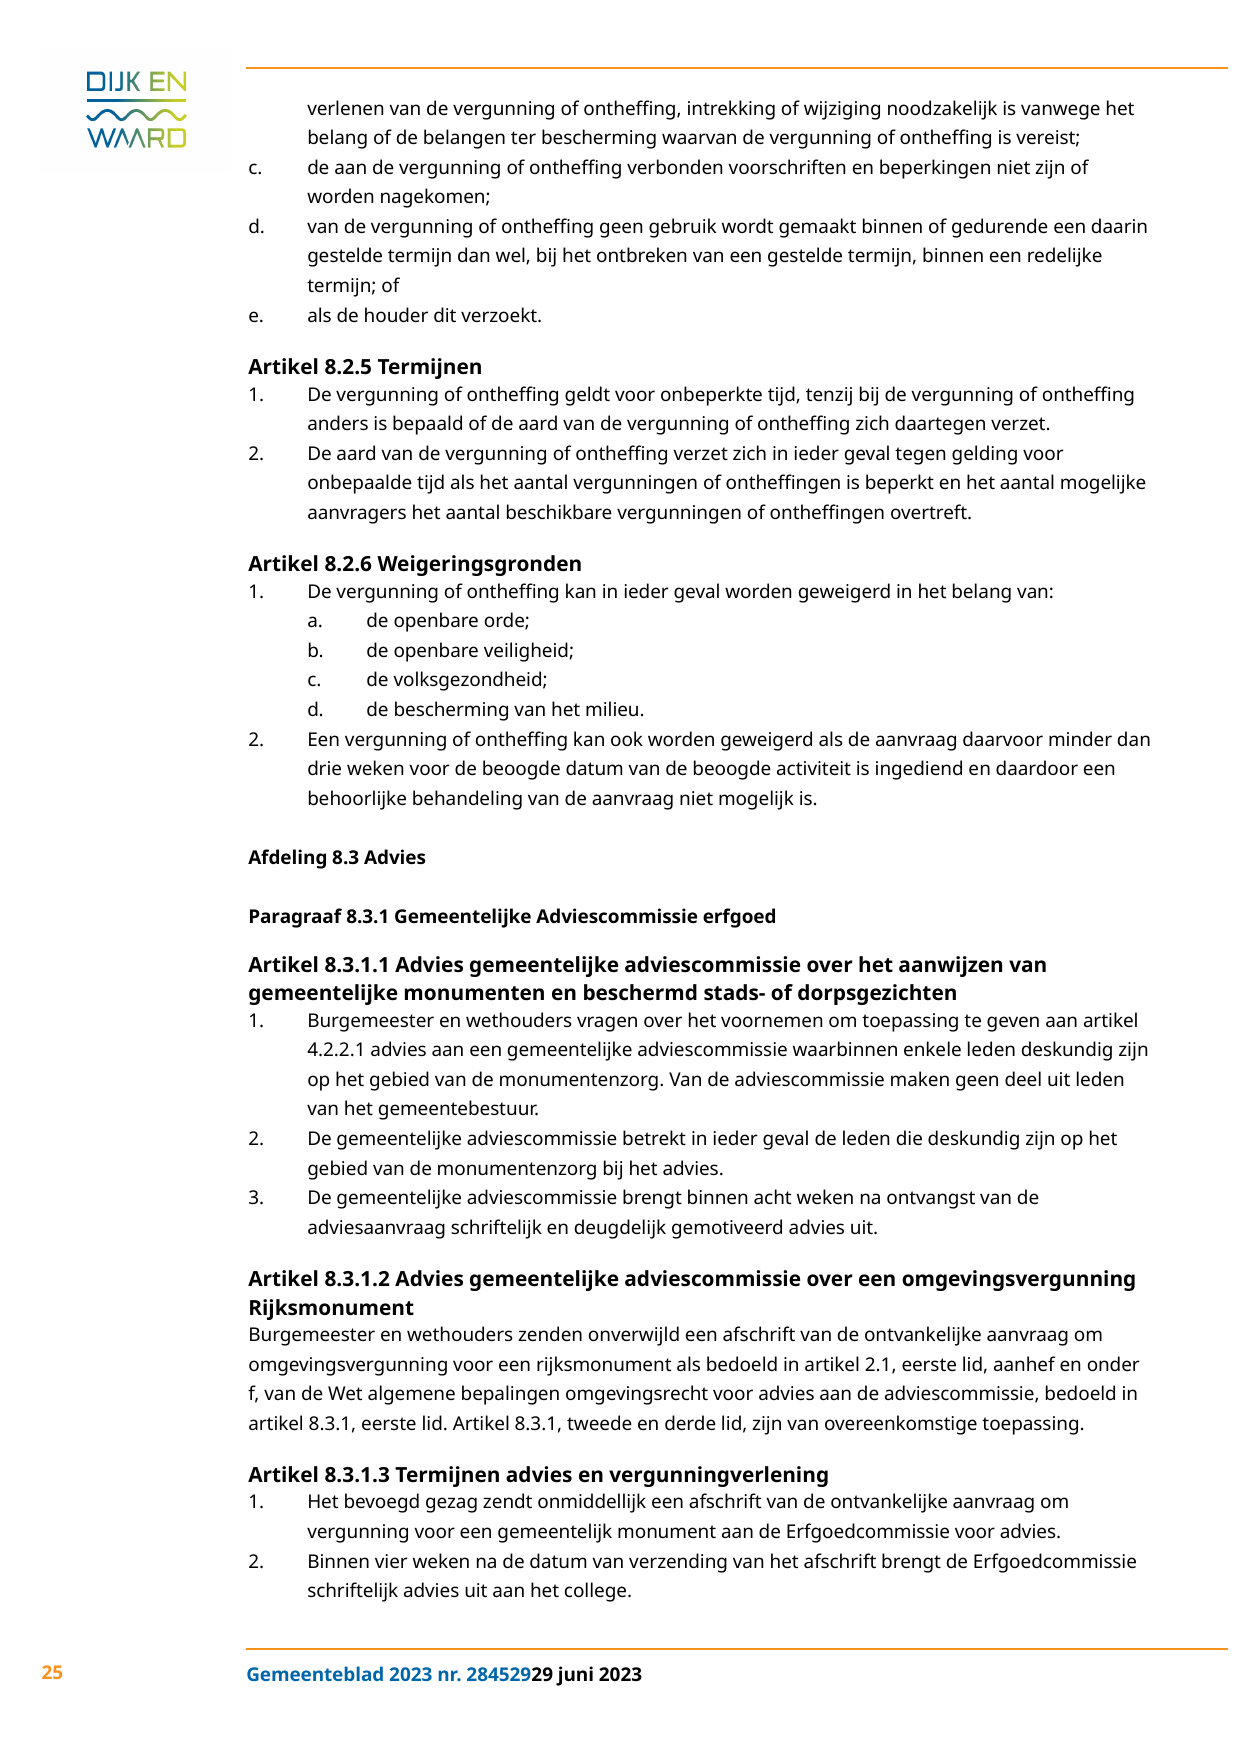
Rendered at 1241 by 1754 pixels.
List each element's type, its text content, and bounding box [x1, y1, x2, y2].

list Het bevoegd gezag zendt onmiddellijk een afschrift van de ontvankelijke aanvraag om vergunning voor een gemeentelijk monument aan de Erfgoedcommissie voor advies. [248, 1489, 1152, 1544]
text Artikel 8.2.5 Termijnen [248, 352, 1152, 381]
text Artikel 8.3.1.1 Advies gemeentelijke adviescommissie over het aanwijzen van gemeentelijke monumenten en beschermd stads- of dorpsgezichten [248, 950, 1152, 1007]
list de bescherming van het milieu. [307, 696, 1152, 722]
picture [41, 47, 231, 172]
list De gemeentelijke adviescommissie betrekt in ieder geval de leden die deskundig zijn op het gebied van de monumentenzorg bij het advies. [248, 1125, 1152, 1180]
text Artikel 8.3.1.2 Advies gemeentelijke adviescommissie over een omgevingsvergunning Rijksmonument [248, 1264, 1152, 1321]
text Burgemeester en wethouders zenden onverwijld een afschrift van de ontvankelijke aanvraag om omgevingsvergunning voor een rijksmonument als bedoeld in artikel 2.1, eerste lid, aanhef en onder f, van de Wet algemene bepalingen omgevingsrecht voor advies aan de adviescommissie, bedoeld in artikel 8.3.1, eerste lid. Artikel 8.3.1, tweede en derde lid, zijn van overeenkomstige toepassing. [248, 1321, 1152, 1436]
list van de vergunning of ontheffing geen gebruik wordt gemaakt binnen of gedurende een daarin gestelde termijn dan wel, bij het ontbreken van een gestelde termijn, binnen een redelijke termijn; of [248, 213, 1152, 298]
list De vergunning of ontheffing geldt voor onbeperkte tijd, tenzij bij de vergunning of ontheffing anders is bepaald of de aard van de vergunning of ontheffing zich daartegen verzet. [248, 381, 1152, 436]
text Artikel 8.2.6 Weigeringsgronden [248, 549, 1152, 578]
list de openbare orde; [307, 607, 1152, 633]
list De vergunning of ontheffing kan in ieder geval worden geweigerd in het belang van: [248, 578, 1152, 604]
list de volksgezondheid; [307, 667, 1152, 692]
text Afdeling 8.3 Advies [248, 844, 1152, 870]
list als de houder dit verzoekt. [248, 302, 1152, 328]
list de aan de vergunning of ontheffing verbonden voorschriften en beperkingen niet zijn of worden nagekomen; [248, 154, 1152, 209]
list de openbare veiligheid; [307, 637, 1152, 663]
list verlenen van de vergunning of ontheffing, intrekking of wijziging noodzakelijk is vanwege het belang of de belangen ter bescherming waarvan de vergunning of ontheffing is vereist; [248, 95, 1152, 150]
list Binnen vier weken na de datum van verzending van het afschrift brengt de Erfgoedcommissie schriftelijk advies uit aan het college. [248, 1548, 1152, 1603]
list Een vergunning of ontheffing kan ook worden geweigerd als de aanvraag daarvoor minder dan drie weken voor de beoogde datum van de beoogde activiteit is ingediend en daardoor een behoorlijke behandeling van de aanvraag niet mogelijk is. [248, 726, 1152, 811]
text Paragraaf 8.3.1 Gemeentelijke Adviescommissie erfgoed [248, 903, 1152, 929]
list De gemeentelijke adviescommissie brengt binnen acht weken na ontvangst van de adviesaanvraag schriftelijk en deugdelijk gemotiveerd advies uit. [248, 1184, 1152, 1239]
list Burgemeester en wethouders vragen over het voornemen om toepassing te geven aan artikel 4.2.2.1 advies aan een gemeentelijke adviescommissie waarbinnen enkele leden deskundig zijn op het gebied van de monumentenzorg. Van de adviescommissie maken geen deel uit leden van het gemeentebestuur. [248, 1007, 1152, 1121]
list De aard van de vergunning of ontheffing verzet zich in ieder geval tegen gelding voor onbepaalde tijd als het aantal vergunningen of ontheffingen is beperkt en het aantal mogelijke aanvragers het aantal beschikbare vergunningen of ontheffingen overtreft. [248, 440, 1152, 525]
text Artikel 8.3.1.3 Termijnen advies en vergunningverlening [248, 1460, 1152, 1489]
